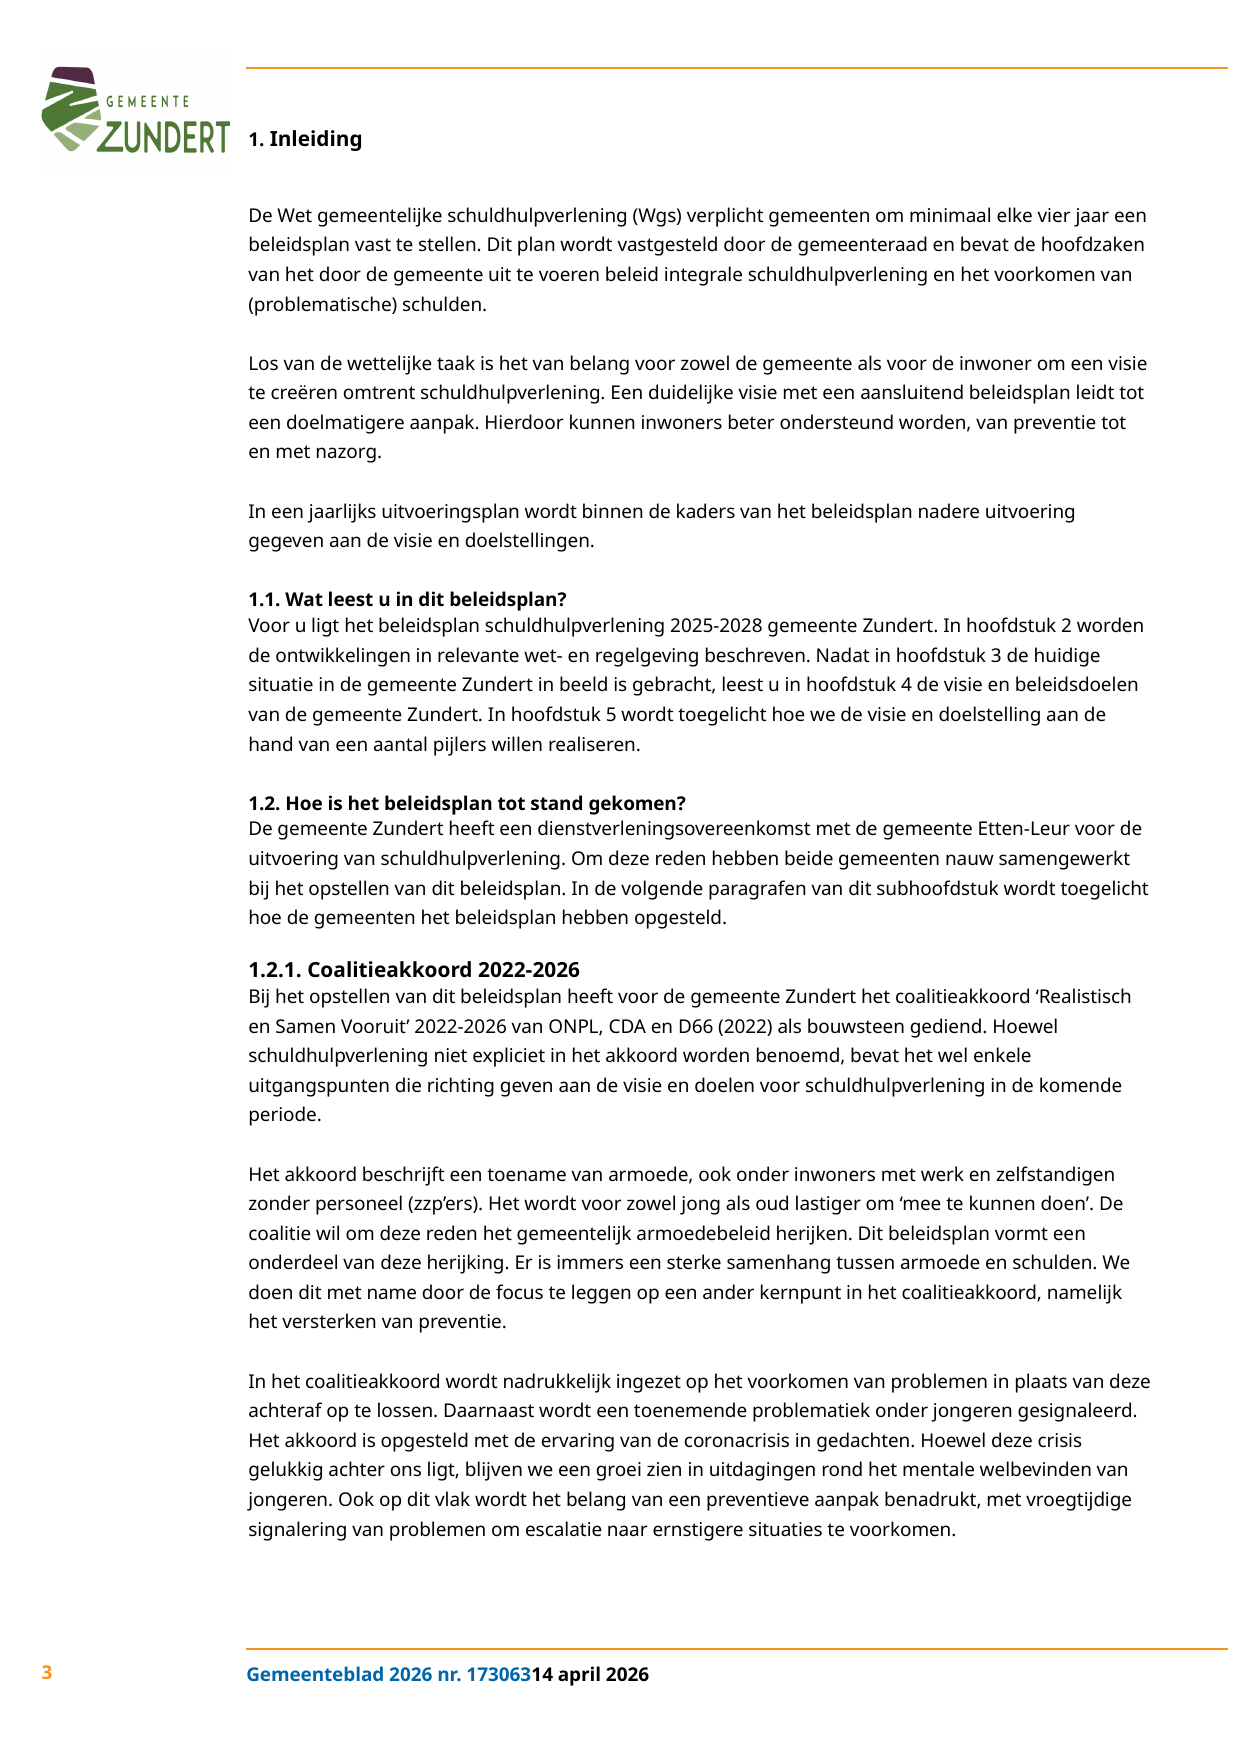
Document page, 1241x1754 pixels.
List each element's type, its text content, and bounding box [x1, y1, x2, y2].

text Het akkoord beschrijft een toename van armoede, ook onder inwoners met werk en zelfstandigen zonder personeel (zzp’ers). Het wordt voor zowel jong als oud lastiger om ‘mee te kunnen doen’. De coalitie wil om deze reden het gemeentelijk armoedebeleid herijken. Dit beleidsplan vormt een onderdeel van deze herijking. Er is immers een sterke samenhang tussen armoede en schulden. We doen dit met name door de focus te leggen op een ander kernpunt in het coalitieakkoord, namelijk het versterken van preventie. [248, 1161, 1152, 1334]
text De Wet gemeentelijke schuldhulpverlening (Wgs) verplicht gemeenten om minimaal elke vier jaar een beleidsplan vast te stellen. Dit plan wordt vastgesteld door de gemeenteraad en bevat de hoofdzaken van het door de gemeente uit te voeren beleid integrale schuldhulpverlening en het voorkomen van (problematische) schulden. [248, 202, 1152, 317]
text Voor u ligt het beleidsplan schuldhulpverlening 2025-2028 gemeente Zundert. In hoofdstuk 2 worden de ontwikkelingen in relevante wet- en regelgeving beschreven. Nadat in hoofdstuk 3 de huidige situatie in de gemeente Zundert in beeld is gebracht, leest u in hoofdstuk 4 de visie en beleidsdoelen van de gemeente Zundert. In hoofdstuk 5 wordt toegelicht hoe we de visie en doelstelling aan de hand van een aantal pijlers willen realiseren. [248, 612, 1152, 756]
text De gemeente Zundert heeft een dienstverleningsovereenkomst met de gemeente Etten-Leur voor de uitvoering van schuldhulpverlening. Om deze reden hebben beide gemeenten nauw samengewerkt bij het opstellen van dit beleidsplan. In de volgende paragrafen van dit subhoofdstuk wordt toegelicht hoe de gemeenten het beleidsplan hebben opgesteld. [248, 816, 1152, 930]
text Los van de wettelijke taak is het van belang voor zowel de gemeente als voor de inwoner om een visie te creëren omtrent schuldhulpverlening. Een duidelijke visie met een aansluitend beleidsplan leidt tot een doelmatigere aanpak. Hierdoor kunnen inwoners beter ondersteund worden, van preventie tot en met nazorg. [248, 350, 1152, 464]
text Bij het opstellen van dit beleidsplan heeft voor de gemeente Zundert het coalitieakkoord ‘Realistisch en Samen Vooruit’ 2022-2026 van ONPL, CDA en D66 (2022) als bouwsteen gediend. Hoewel schuldhulpverlening niet expliciet in het akkoord worden benoemd, bevat het wel enkele uitgangspunten die richting geven aan de visie en doelen voor schuldhulpverlening in de komende periode. [248, 983, 1152, 1127]
text 1. Inleiding [248, 124, 1152, 153]
text 1.1. Wat leest u in dit beleidsplan? [248, 587, 1152, 612]
text In een jaarlijks uitvoeringsplan wordt binnen de kaders van het beleidsplan nadere uitvoering gegeven aan de visie en doelstellingen. [248, 498, 1152, 553]
picture [41, 47, 231, 172]
text In het coalitieakkoord wordt nadrukkelijk ingezet op het voorkomen van problemen in plaats van deze achteraf op te lossen. Daarnaast wordt een toenemende problematiek onder jongeren gesignaleerd. Het akkoord is opgesteld met de ervaring van de coronacrisis in gedachten. Hoewel deze crisis gelukkig achter ons ligt, blijven we een groei zien in uitdagingen rond het mentale welbevinden van jongeren. Ook op dit vlak wordt het belang van een preventieve aanpak benadrukt, met vroegtijdige signalering van problemen om escalatie naar ernstigere situaties te voorkomen. [248, 1368, 1152, 1541]
text 1.2.1. Coalitieakkoord 2022-2026 [248, 955, 1152, 983]
text 1.2. Hoe is het beleidsplan tot stand gekomen? [248, 790, 1152, 816]
